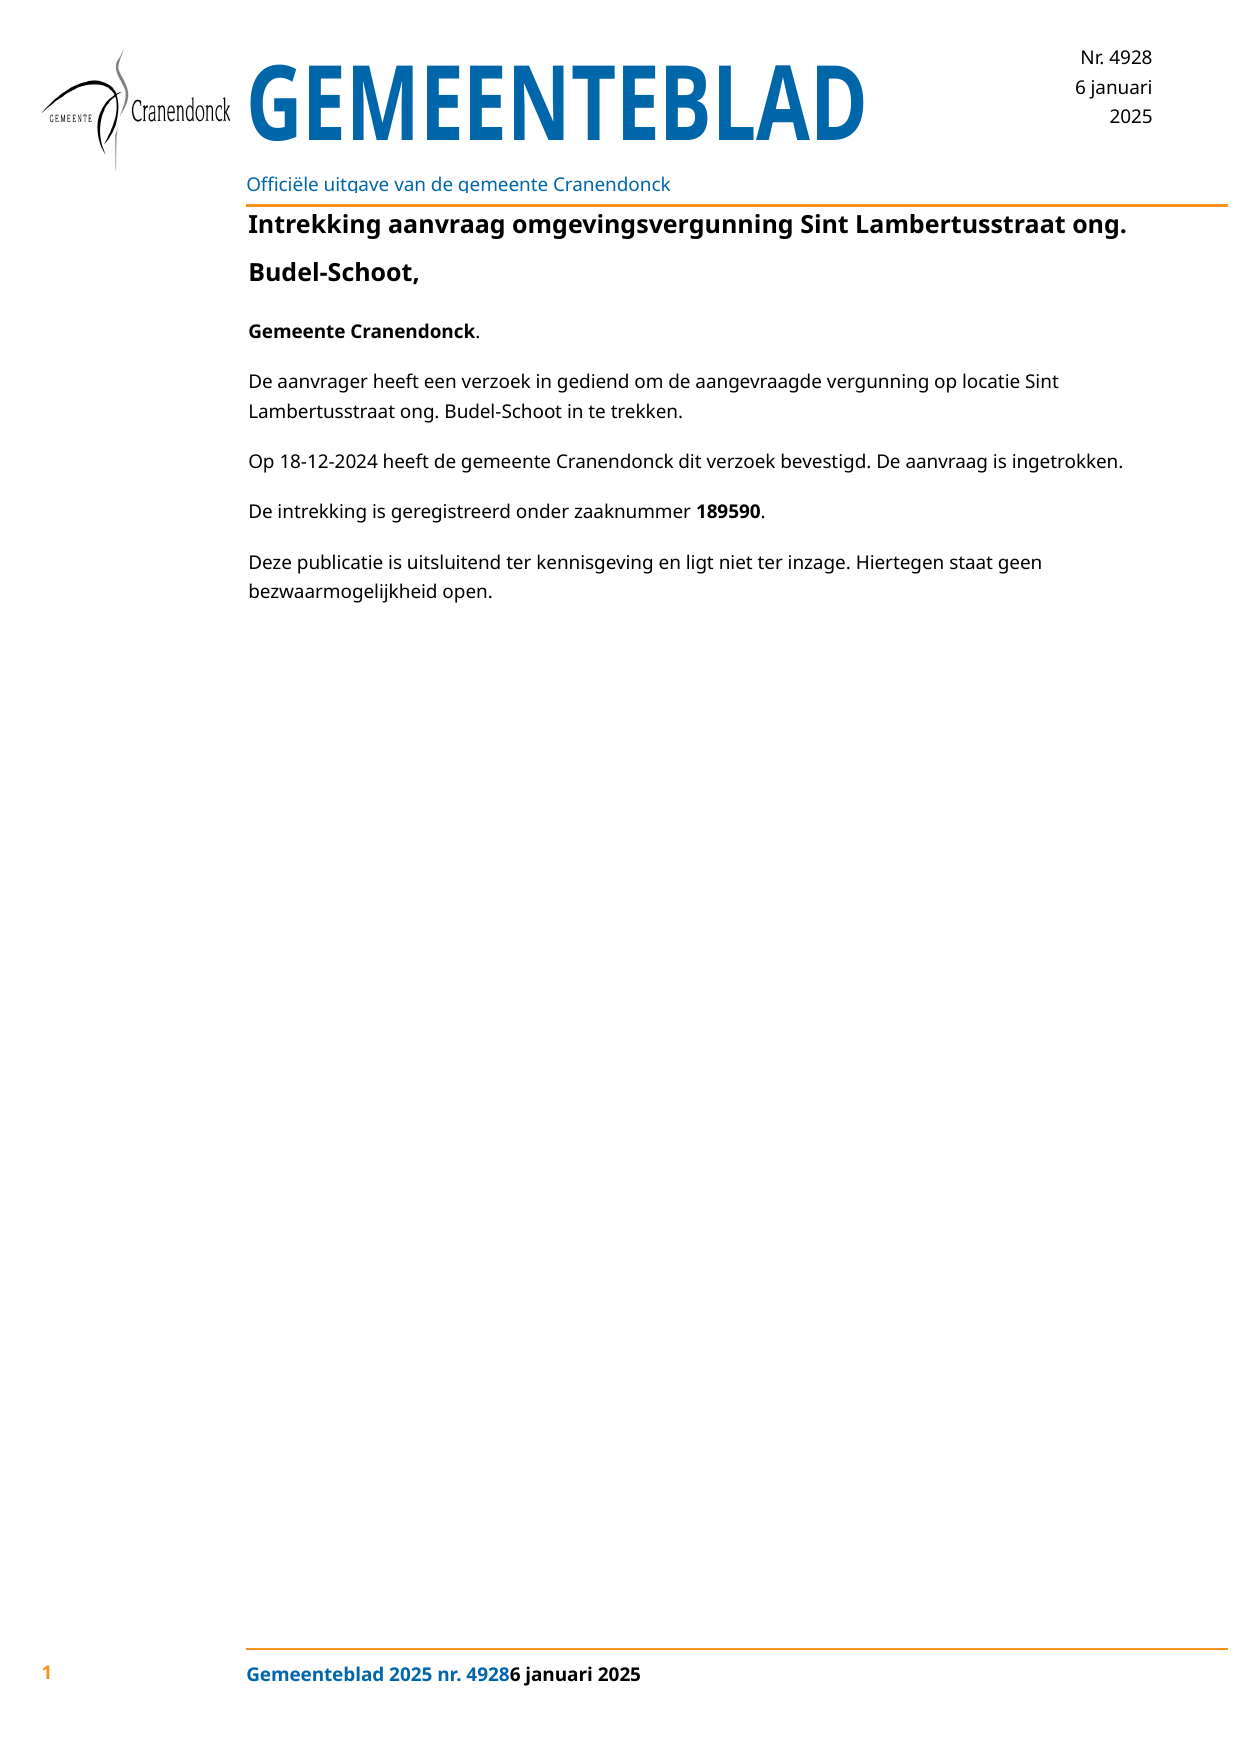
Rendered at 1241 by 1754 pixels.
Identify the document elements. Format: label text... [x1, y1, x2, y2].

text Gemeente Cranendonck. [248, 318, 1152, 344]
text Op 18-12-2024 heeft de gemeente Cranendonck dit verzoek bevestigd. De aanvraag is ingetrokken. [248, 448, 1152, 474]
text De aanvrager heeft een verzoek in gediend om de aangevraagde vergunning op locatie Sint Lambertusstraat ong. Budel-Schoot in te trekken. [248, 368, 1152, 424]
text De intrekking is geregistreerd onder zaaknummer 189590. [248, 499, 1152, 524]
text Intrekking aanvraag omgevingsvergunning Sint Lambertusstraat ong. Budel-Schoot, [248, 207, 1152, 288]
text Deze publicatie is uitsluitend ter kennisgeving en ligt niet ter inzage. Hiertegen staat geen bezwaarmogelijkheid open. [248, 549, 1152, 604]
picture [41, 47, 231, 172]
